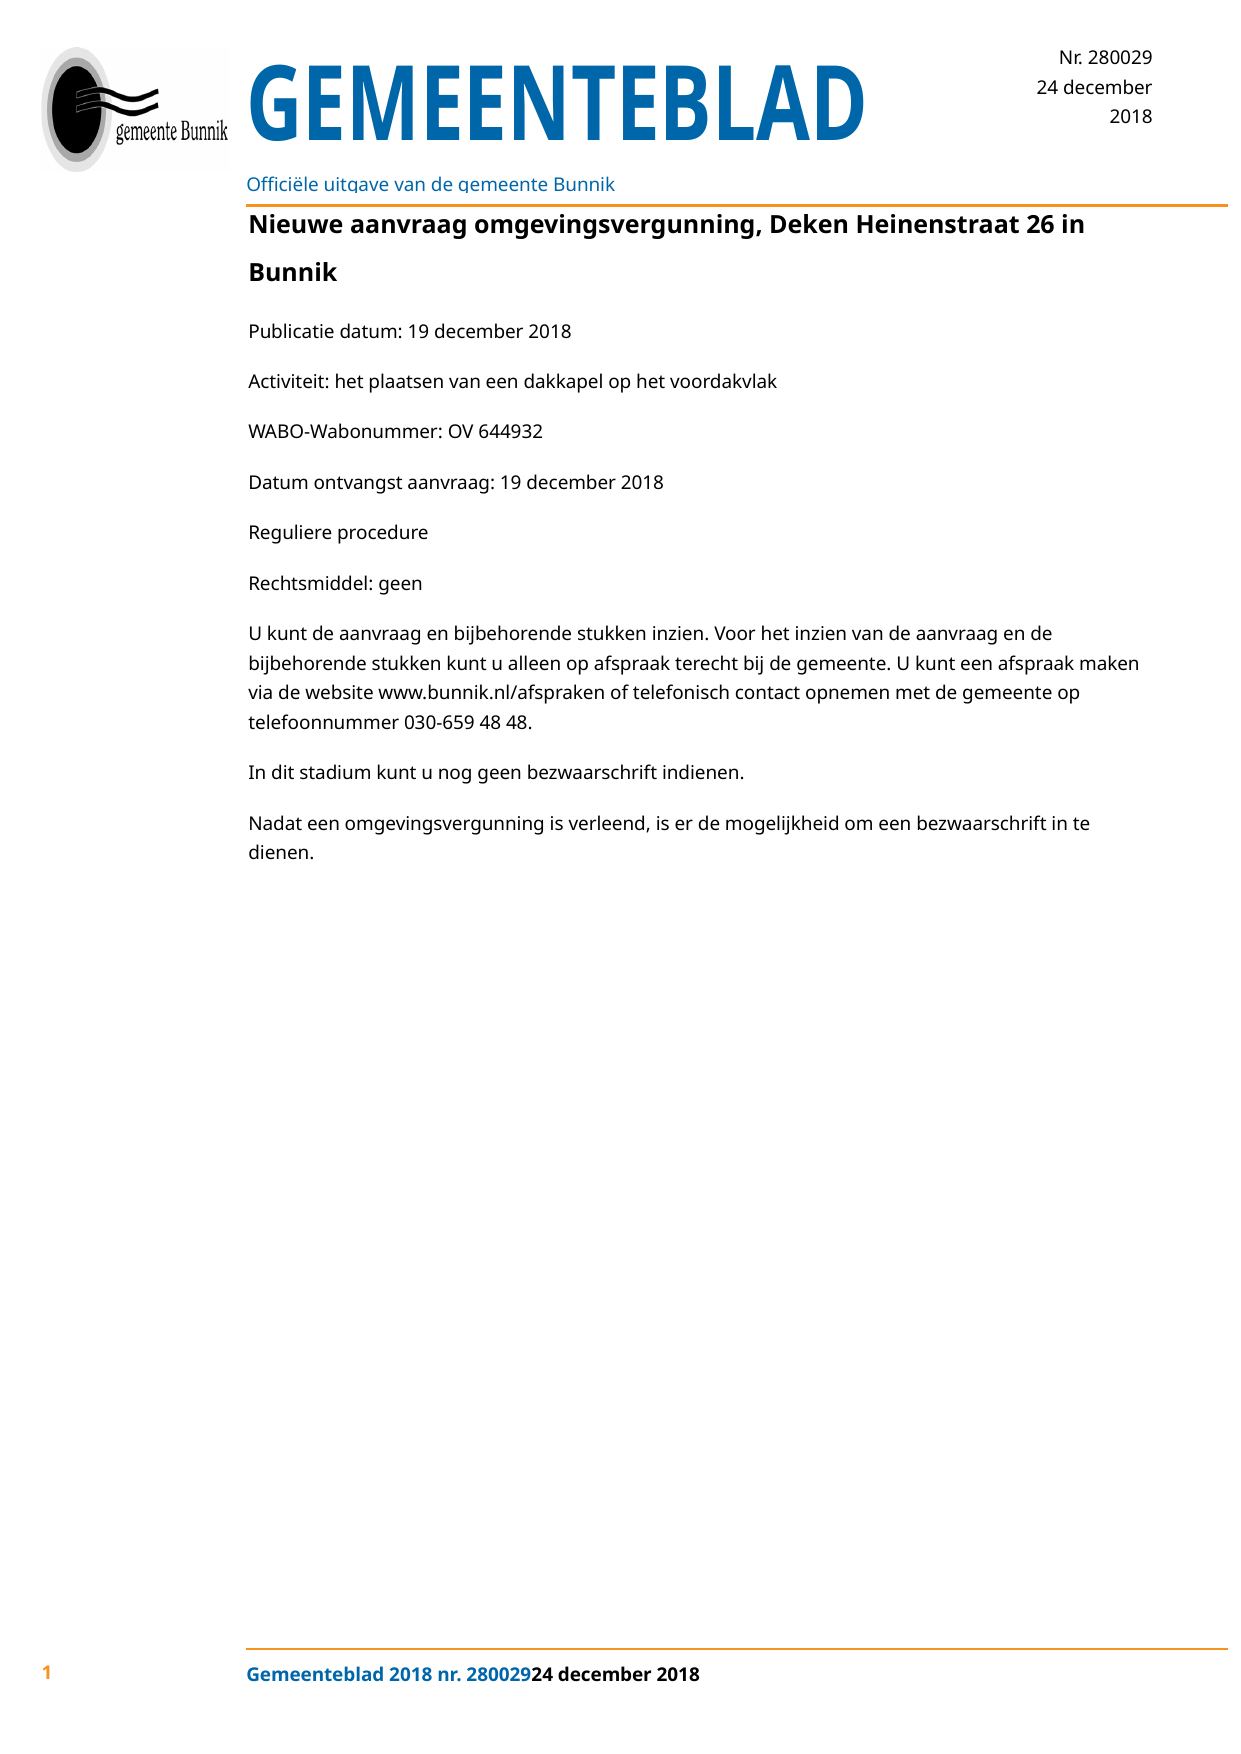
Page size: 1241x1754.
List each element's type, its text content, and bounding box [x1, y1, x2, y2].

text Reguliere procedure [248, 519, 1152, 545]
text Nieuwe aanvraag omgevingsvergunning, Deken Heinenstraat 26 in Bunnik [248, 207, 1152, 288]
picture [41, 47, 231, 172]
text Publicatie datum: 19 december 2018 [248, 318, 1152, 344]
text Nadat een omgevingsvergunning is verleend, is er de mogelijkheid om een bezwaarschrift in te dienen. [248, 810, 1152, 865]
text Datum ontvangst aanvraag: 19 december 2018 [248, 469, 1152, 495]
text Activiteit: het plaatsen van een dakkapel op het voordakvlak [248, 368, 1152, 394]
text In dit stadium kunt u nog geen bezwaarschrift indienen. [248, 759, 1152, 785]
text Rechtsmiddel: geen [248, 570, 1152, 596]
text U kunt de aanvraag en bijbehorende stukken inzien. Voor het inzien van de aanvraag en de bijbehorende stukken kunt u alleen op afspraak terecht bij de gemeente. U kunt een afspraak maken via de website www.bunnik.nl/afspraken of telefonisch contact opnemen met de gemeente op telefoonnummer 030-659 48 48. [248, 620, 1152, 735]
text WABO-Wabonummer: OV 644932 [248, 419, 1152, 444]
